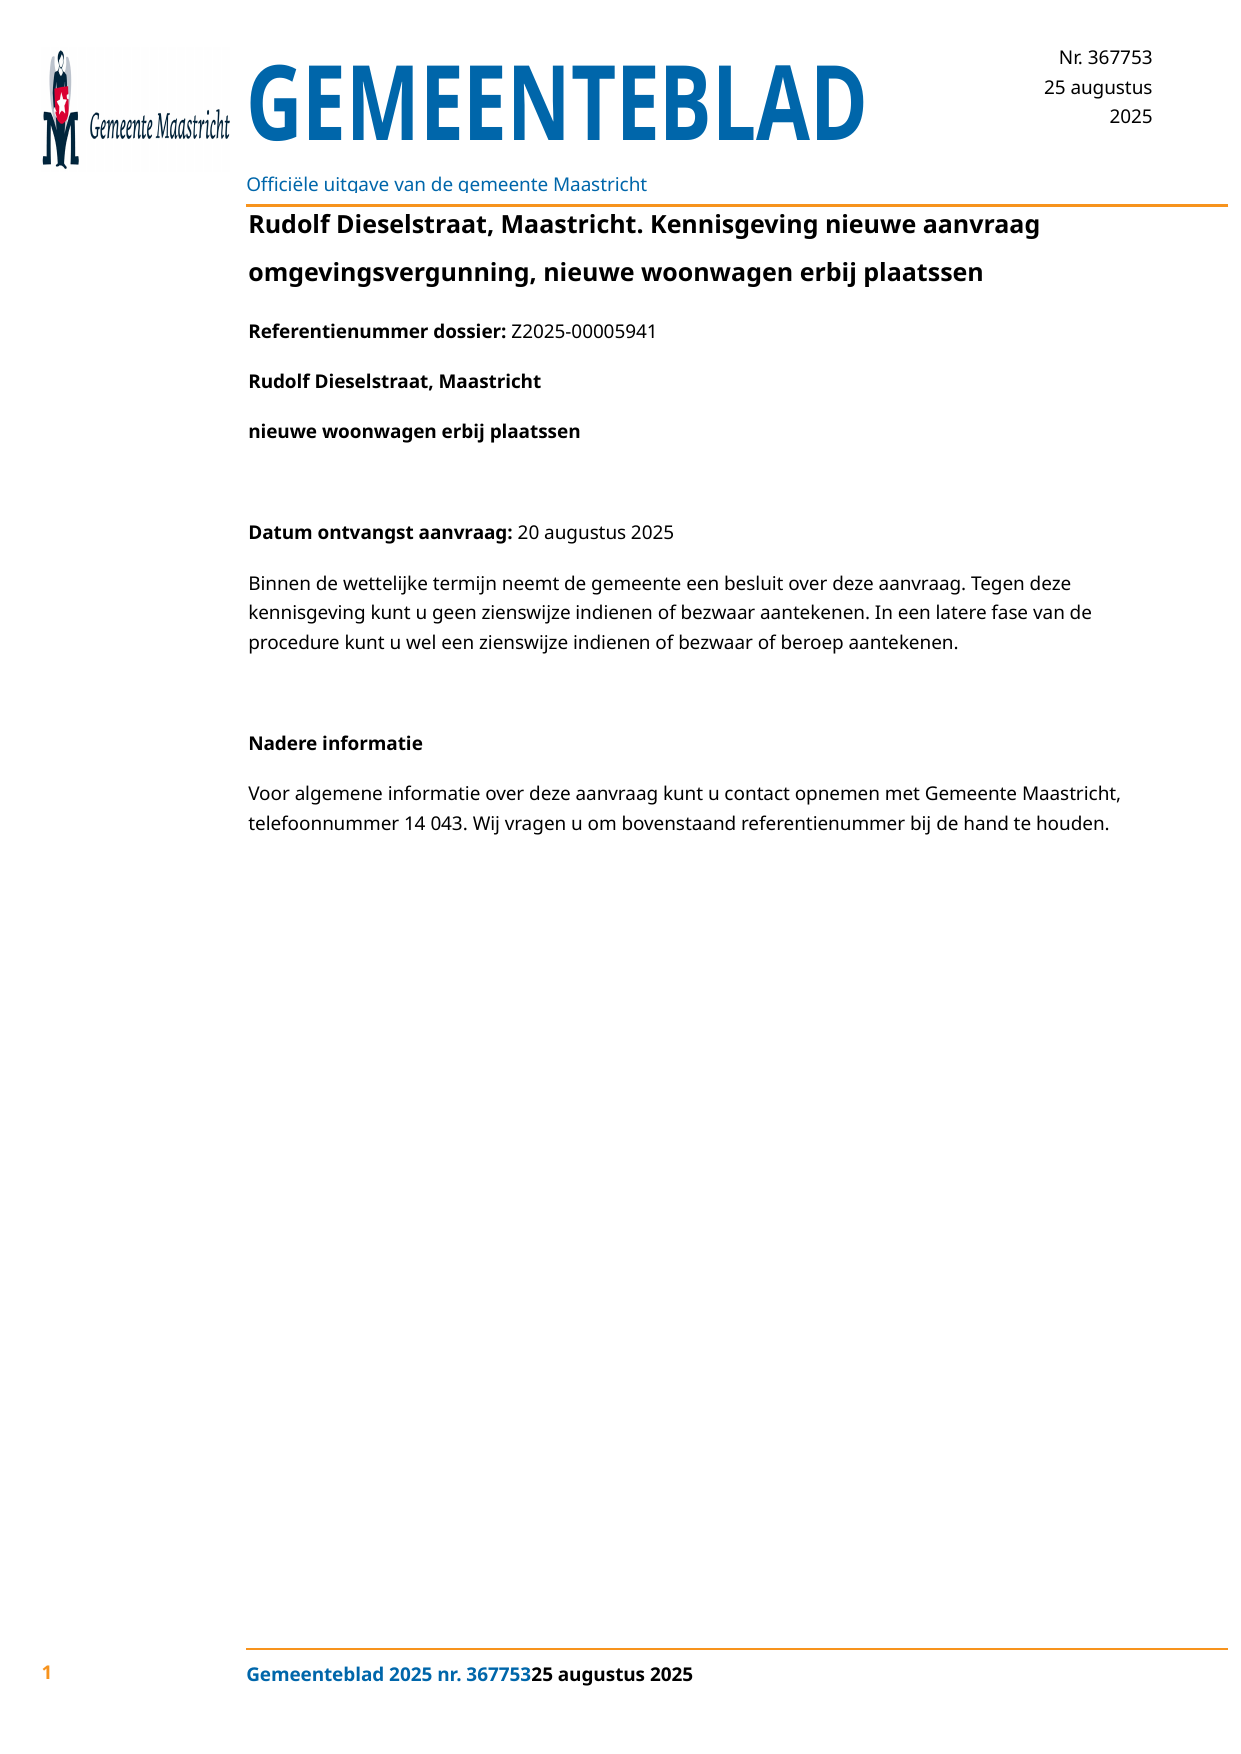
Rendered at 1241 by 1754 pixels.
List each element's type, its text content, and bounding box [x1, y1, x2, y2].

text Voor algemene informatie over deze aanvraag kunt u contact opnemen met Gemeente Maastricht, telefoonnummer 14 043. Wij vragen u om bovenstaand referentienummer bij de hand te houden. [248, 780, 1152, 836]
text Datum ontvangst aanvraag: 20 augustus 2025 [248, 519, 1152, 545]
text Rudolf Dieselstraat, Maastricht [248, 368, 1152, 394]
picture [41, 47, 231, 172]
text nieuwe woonwagen erbij plaatssen [248, 419, 1152, 444]
text Binnen de wettelijke termijn neemt de gemeente een besluit over deze aanvraag. Tegen deze kennisgeving kunt u geen zienswijze indienen of bezwaar aantekenen. In een latere fase van de procedure kunt u wel een zienswijze indienen of bezwaar of beroep aantekenen. [248, 570, 1152, 655]
text Referentienummer dossier: Z2025-00005941 [248, 318, 1152, 344]
text Nadere informatie [248, 730, 1152, 756]
text Rudolf Dieselstraat, Maastricht. Kennisgeving nieuwe aanvraag omgevingsvergunning, nieuwe woonwagen erbij plaatssen [248, 207, 1152, 288]
